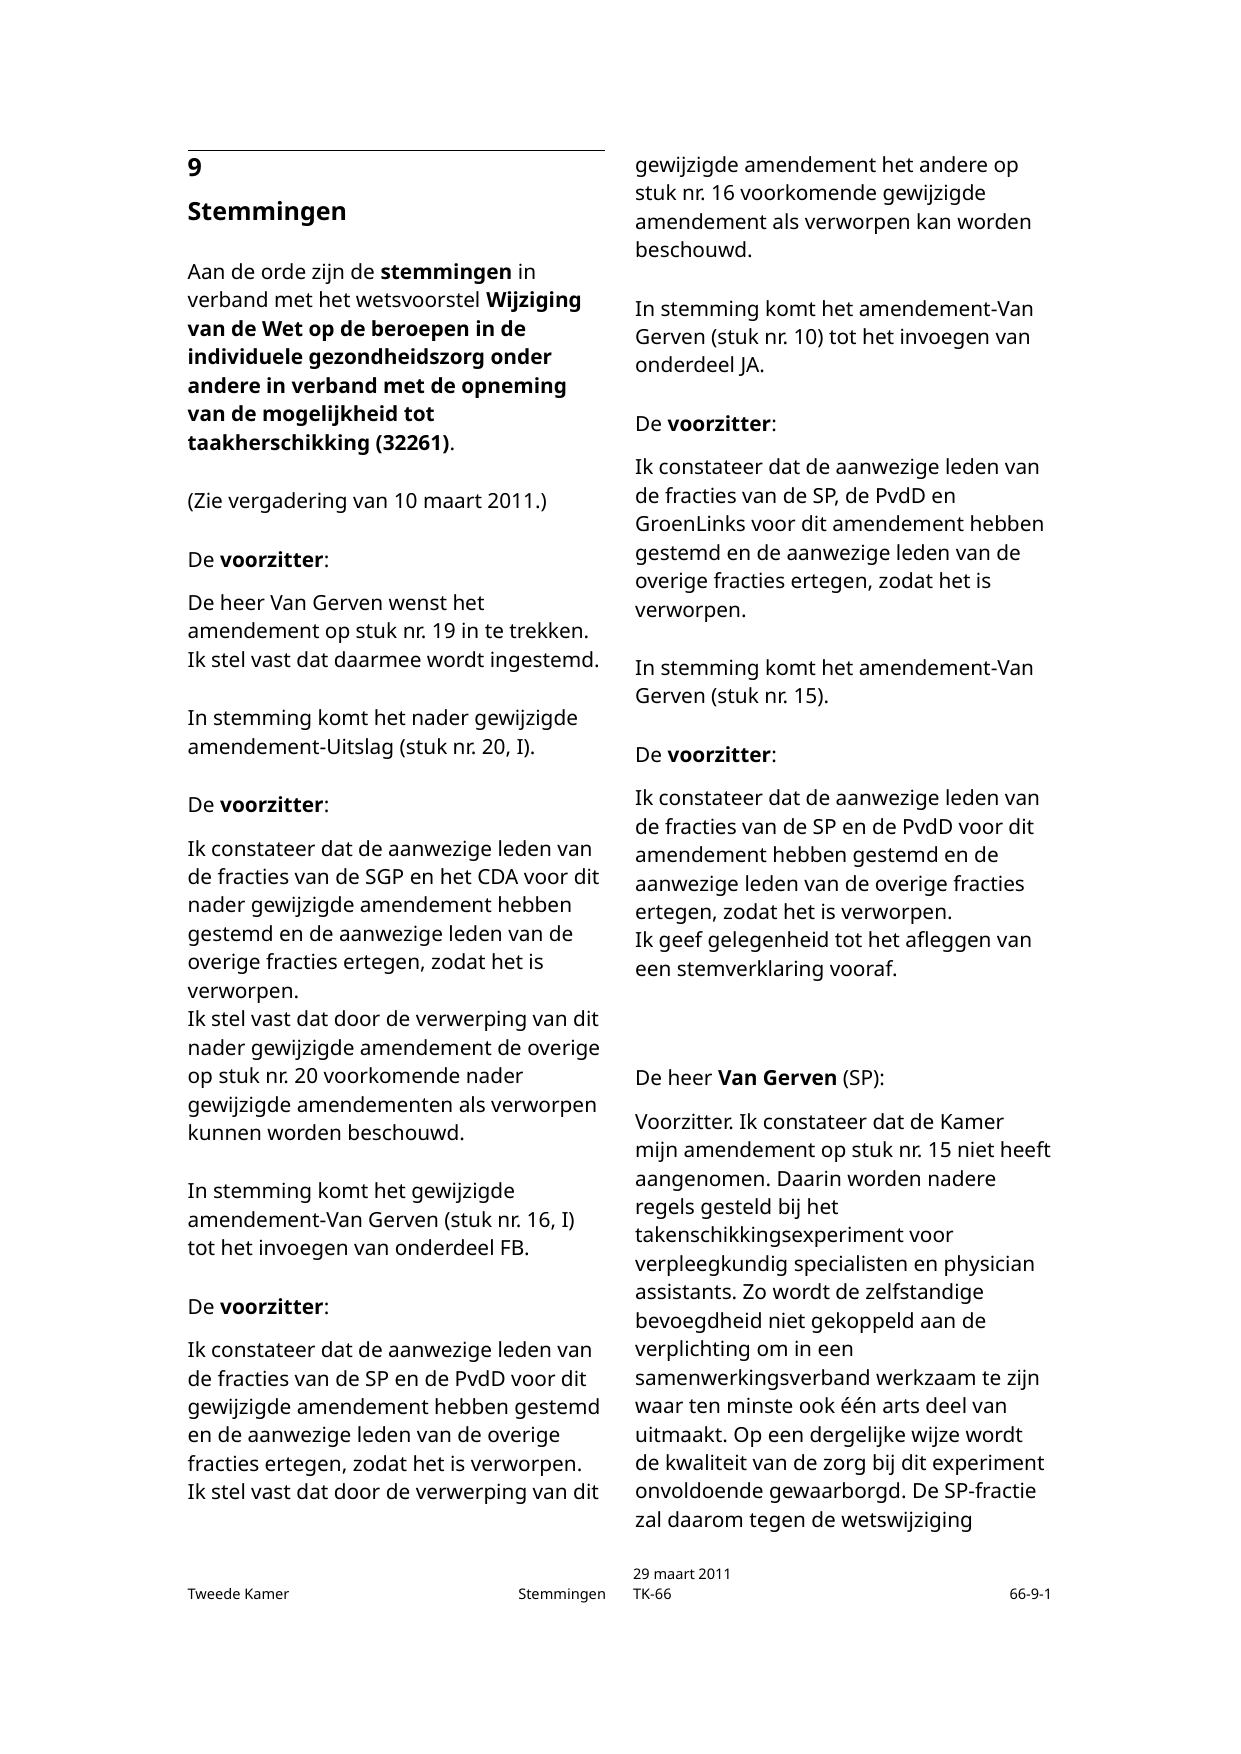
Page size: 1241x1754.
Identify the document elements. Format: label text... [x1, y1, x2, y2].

text In stemming komt het amendement-Van Gerven (stuk nr. 10) tot het invoegen van onderdeel JA. [635, 294, 1053, 379]
text Ik geef gelegenheid tot het afleggen van een stemverklaring vooraf. [635, 926, 1053, 982]
text De heer Van Gerven wenst het amendement op stuk nr. 19 in te trekken. [187, 588, 605, 645]
text Stemmingen [187, 193, 605, 227]
text Ik stel vast dat daarmee wordt ingestemd. [187, 645, 605, 673]
text De voorzitter: [635, 409, 1053, 437]
text In stemming komt het gewijzigde amendement-Van Gerven (stuk nr. 16, I) tot het invoegen van onderdeel FB. [187, 1177, 605, 1262]
text De voorzitter: [187, 1292, 605, 1320]
text gewijzigde amendement het andere op stuk nr. 16 voorkomende gewijzigde amendement als verworpen kan worden beschouwd. [635, 150, 1053, 264]
text De voorzitter: [187, 545, 605, 573]
text  [635, 1012, 1053, 1041]
text In stemming komt het amendement-Van Gerven (stuk nr. 15). [635, 653, 1053, 710]
text In stemming komt het nader gewijzigde amendement-Uitslag (stuk nr. 20, I). [187, 703, 605, 760]
text De heer Van Gerven (SP): [635, 1063, 1053, 1092]
text Ik constateer dat de aanwezige leden van de fracties van de SP en de PvdD voor dit amendement hebben gestemd en de aanwezige leden van de overige fracties ertegen, zodat het is verworpen. [635, 783, 1053, 926]
text Ik stel vast dat door de verwerping van dit nader gewijzigde amendement de overige op stuk nr. 20 voorkomende nader gewijzigde amendementen als verworpen kunnen worden beschouwd. [187, 1004, 605, 1147]
text 9 [187, 151, 605, 184]
text Ik constateer dat de aanwezige leden van de fracties van de SP, de PvdD en GroenLinks voor dit amendement hebben gestemd en de aanwezige leden van de overige fracties ertegen, zodat het is verworpen. [635, 452, 1053, 623]
text De voorzitter: [187, 790, 605, 819]
text Ik constateer dat de aanwezige leden van de fracties van de SP en de PvdD voor dit gewijzigde amendement hebben gestemd en de aanwezige leden van de overige fracties ertegen, zodat het is verworpen. [187, 1335, 605, 1477]
text Ik stel vast dat door de verwerping van dit [187, 1477, 605, 1506]
text Ik constateer dat de aanwezige leden van de fracties van de SGP en het CDA voor dit nader gewijzigde amendement hebben gestemd en de aanwezige leden van de overige fracties ertegen, zodat het is verworpen. [187, 834, 605, 1004]
text Aan de orde zijn de stemmingen in verband met het wetsvoorstel Wijziging van de Wet op de beroepen in de individuele gezondheidszorg onder andere in verband met de opneming van de mogelijkheid tot taakherschikking (32261). [187, 257, 605, 456]
text (Zie vergadering van 10 maart 2011.) [187, 486, 605, 515]
text Voorzitter. Ik constateer dat de Kamer mijn amendement op stuk nr. 15 niet heeft aangenomen. Daarin worden nadere regels gesteld bij het takenschikkingsexperiment voor verpleegkundig specialisten en physician assistants. Zo wordt de zelfstandige bevoegdheid niet gekoppeld aan de verplichting om in een samenwerkingsverband werkzaam te zijn waar ten minste ook één arts deel van uitmaakt. Op een dergelijke wijze wordt de kwaliteit van de zorg bij dit experiment onvoldoende gewaarborgd. De SP-fractie zal daarom tegen de wetswijziging [635, 1107, 1053, 1533]
text De voorzitter: [635, 740, 1053, 768]
